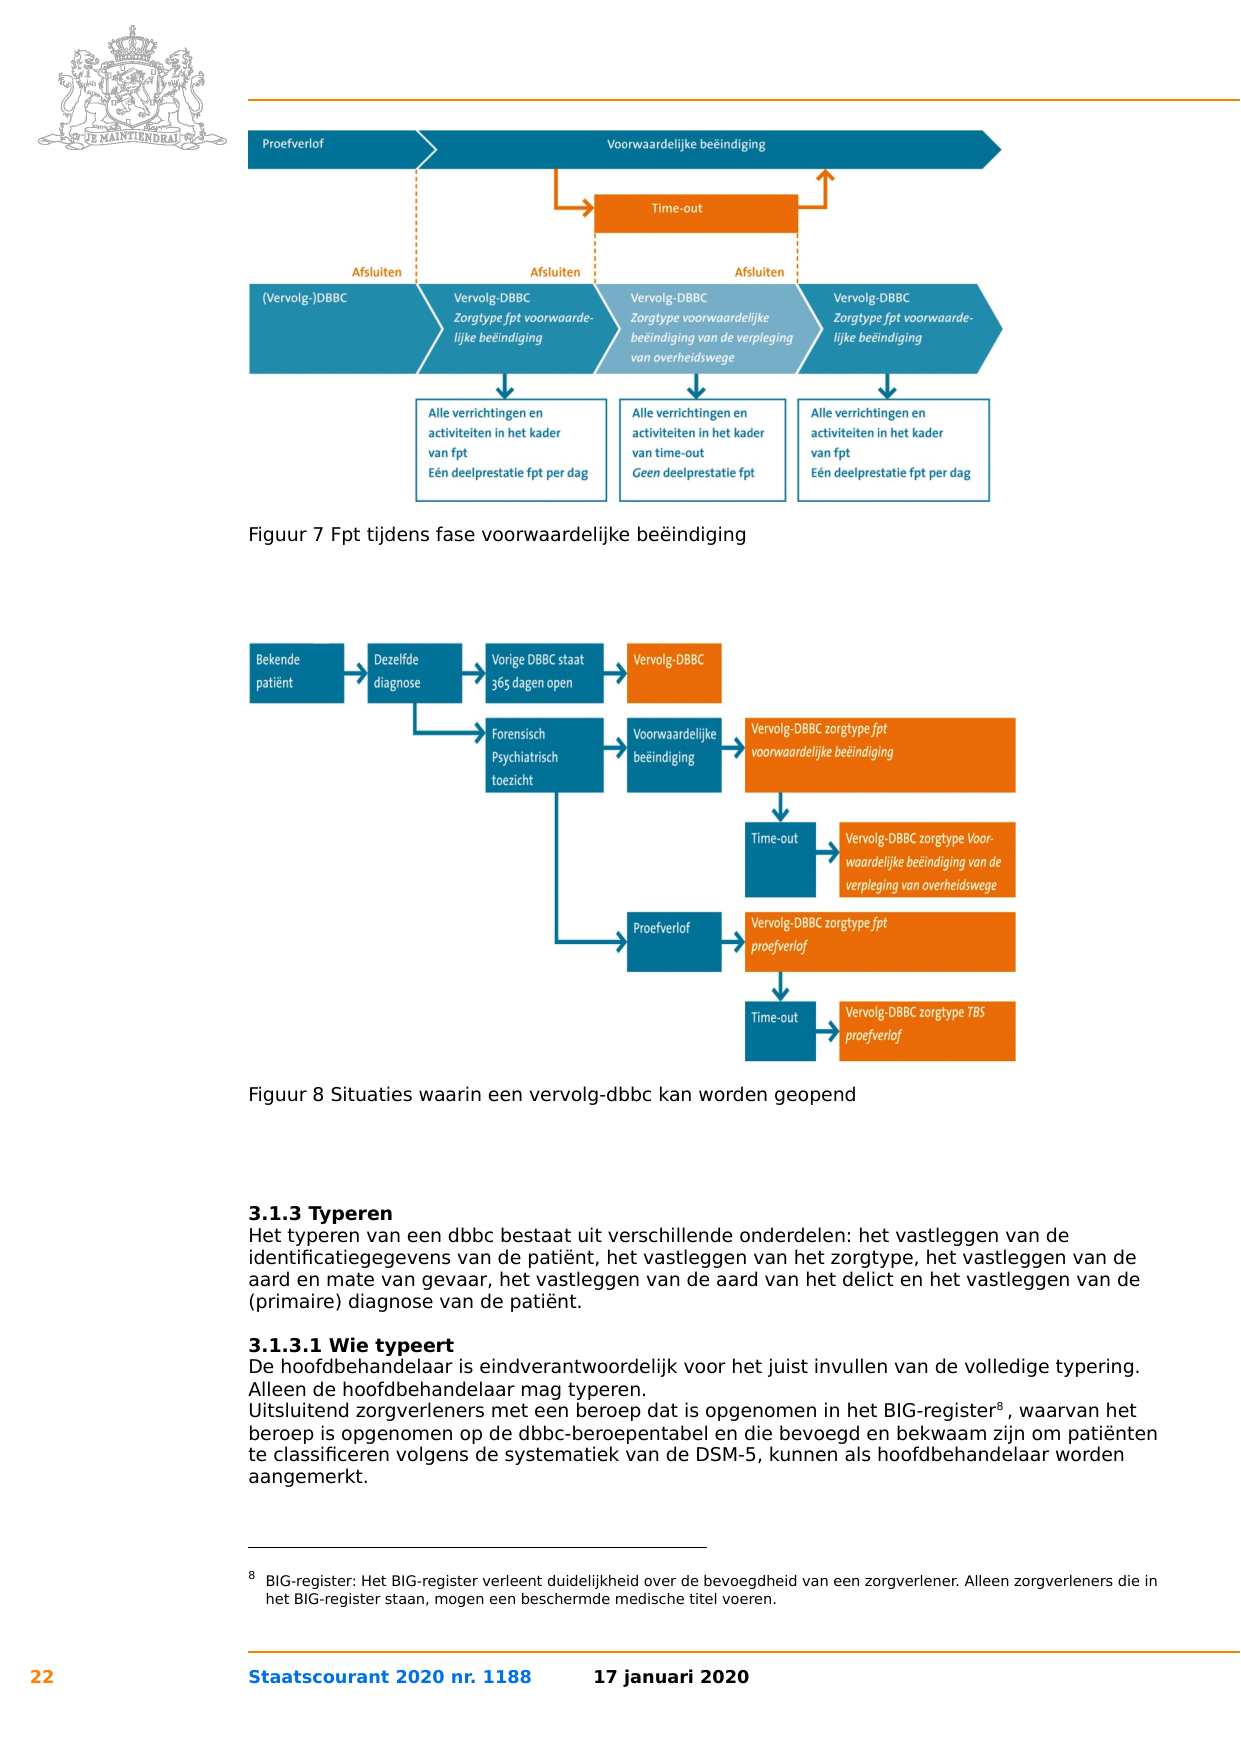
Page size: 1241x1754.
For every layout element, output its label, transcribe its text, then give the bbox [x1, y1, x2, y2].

picture [248, 130, 1004, 502]
picture [309, 139, 323, 148]
text Uitsluitend zorgverleners met een beroep dat is opgenomen in het BIG-register, waarvan het beroep is opgenomen op de dbbc-beroepentabel en die bevoegd en bekwaam zijn om patiënten te classificeren volgens de systematiek van de DSM-5, kunnen als hoofdbehandelaar worden aangemerkt. [248, 1400, 1163, 1488]
picture [753, 1012, 776, 1022]
text BIG-register: Het BIG-register verleent duidelijkheid over de bevoegdheid van een zorgverlener. Alleen zorgverleners die in het BIG-register staan, mogen een beschermde medische titel voeren. [248, 1569, 1163, 1608]
picture [701, 140, 765, 152]
picture [662, 140, 696, 151]
picture [38, 25, 227, 150]
subtitle 3.1.3 Typeren [248, 1203, 1163, 1225]
picture [609, 141, 660, 148]
picture [264, 139, 276, 147]
picture [778, 1013, 797, 1022]
text De hoofdbehandelaar is eindverantwoordelijk voor het juist invullen van de volledige typering. Alleen de hoofdbehandelaar mag typeren. [248, 1356, 1163, 1400]
picture [248, 642, 1016, 1062]
text Het typeren van een dbbc bestaat uit verschillende onderdelen: het vastleggen van de identificatiegegevens van de patiënt, het vastleggen van het zorgtype, het vastleggen van de aard en mate van gevaar, het vastleggen van de aard van het delict en het vastleggen van de (primaire) diagnose van de patiënt. [248, 1225, 1163, 1313]
subtitle 3.1.3.1 Wie typeert [248, 1334, 1163, 1356]
text Figuur 7 Fpt tijdens fase voorwaardelijke beëindiging [248, 524, 1004, 546]
picture [275, 139, 307, 148]
text Figuur 8 Situaties waarin een vervolg-dbbc kan worden geopend [248, 1084, 1016, 1106]
